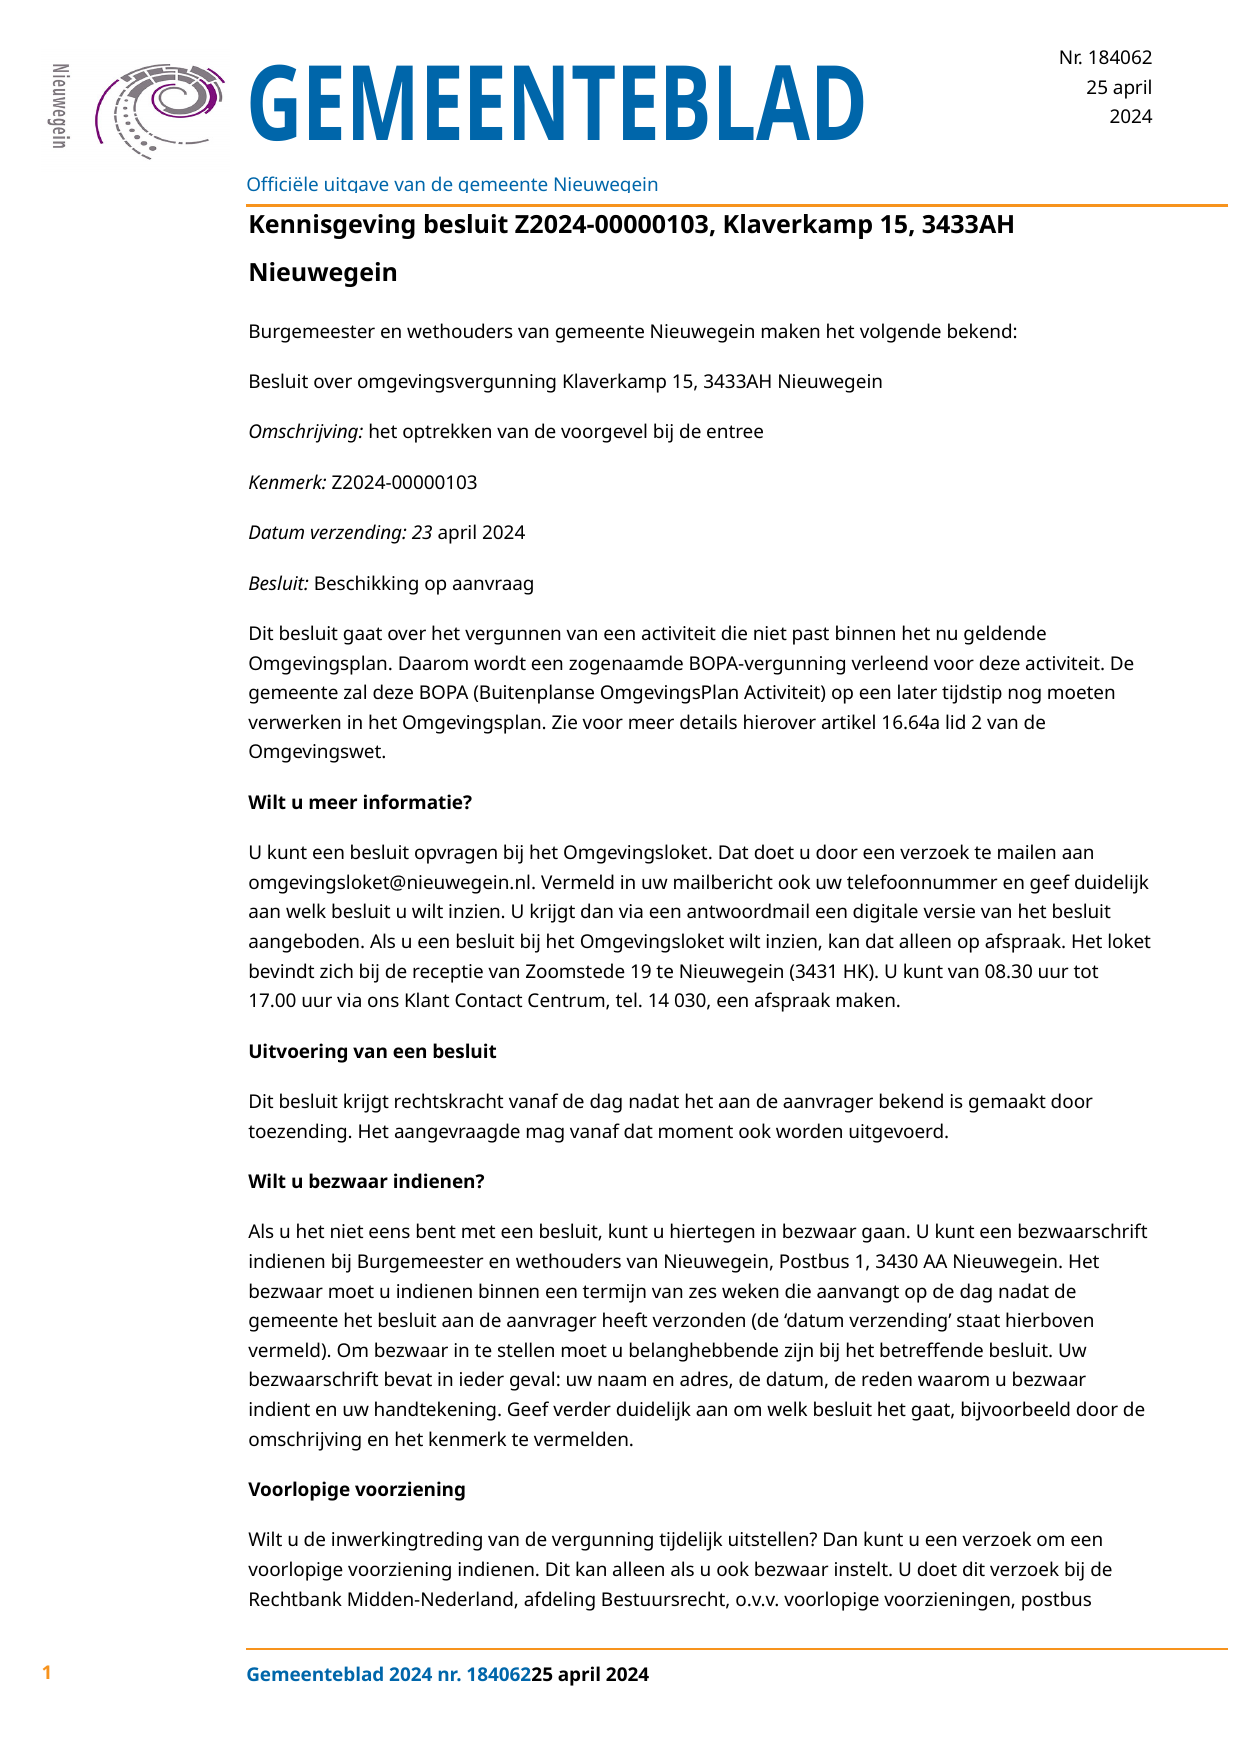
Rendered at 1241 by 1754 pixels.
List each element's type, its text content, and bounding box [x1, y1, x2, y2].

text Dit besluit krijgt rechtskracht vanaf de dag nadat het aan de aanvrager bekend is gemaakt door toezending. Het aangevraagde mag vanaf dat moment ook worden uitgevoerd. [248, 1088, 1152, 1144]
text Kenmerk: Z2024-00000103 [248, 469, 1152, 495]
text Dit besluit gaat over het vergunnen van een activiteit die niet past binnen het nu geldende Omgevingsplan. Daarom wordt een zogenaamde BOPA-vergunning verleend voor deze activiteit. De gemeente zal deze BOPA (Buitenplanse OmgevingsPlan Activiteit) op een later tijdstip nog moeten verwerken in het Omgevingsplan. Zie voor meer details hierover artikel 16.64a lid 2 van de Omgevingswet. [248, 620, 1152, 764]
text U kunt een besluit opvragen bij het Omgevingsloket. Dat doet u door een verzoek te mailen aan omgevingsloket@nieuwegein.nl. Vermeld in uw mailbericht ook uw telefoonnummer en geef duidelijk aan welk besluit u wilt inzien. U krijgt dan via een antwoordmail een digitale versie van het besluit aangeboden. Als u een besluit bij het Omgevingsloket wilt inzien, kan dat alleen op afspraak. Het loket bevindt zich bij de receptie van Zoomstede 19 te Nieuwegein (3431 HK). U kunt van 08.30 uur tot 17.00 uur via ons Klant Contact Centrum, tel. 14 030, een afspraak maken. [248, 839, 1152, 1013]
text Besluit over omgevingsvergunning Klaverkamp 15, 3433AH Nieuwegein [248, 368, 1152, 394]
text Wilt u de inwerkingtreding van de vergunning tijdelijk uitstellen? Dan kunt u een verzoek om een voorlopige voorziening indienen. Dit kan alleen als u ook bezwaar instelt. U doet dit verzoek bij de Rechtbank Midden-Nederland, afdeling Bestuursrecht, o.v.v. voorlopige voorzieningen, postbus [248, 1527, 1152, 1612]
text Uitvoering van een besluit [248, 1038, 1152, 1064]
text Burgemeester en wethouders van gemeente Nieuwegein maken het volgende bekend: [248, 318, 1152, 344]
text Besluit: Beschikking op aanvraag [248, 570, 1152, 596]
text Voorlopige voorziening [248, 1476, 1152, 1502]
text Datum verzending: 23 april 2024 [248, 519, 1152, 545]
text Wilt u meer informatie? [248, 789, 1152, 815]
text Wilt u bezwaar indienen? [248, 1168, 1152, 1194]
text Kennisgeving besluit Z2024-00000103, Klaverkamp 15, 3433AH Nieuwegein [248, 207, 1152, 288]
picture [41, 47, 231, 172]
text Als u het niet eens bent met een besluit, kunt u hiertegen in bezwaar gaan. U kunt een bezwaarschrift indienen bij Burgemeester en wethouders van Nieuwegein, Postbus 1, 3430 AA Nieuwegein. Het bezwaar moet u indienen binnen een termijn van zes weken die aanvangt op de dag nadat de gemeente het besluit aan de aanvrager heeft verzonden (de ‘datum verzending’ staat hierboven vermeld). Om bezwaar in te stellen moet u belanghebbende zijn bij het betreffende besluit. Uw bezwaarschrift bevat in ieder geval: uw naam en adres, de datum, de reden waarom u bezwaar indient en uw handtekening. Geef verder duidelijk aan om welk besluit het gaat, bijvoorbeeld door de omschrijving en het kenmerk te vermelden. [248, 1219, 1152, 1452]
text Omschrijving: het optrekken van de voorgevel bij de entree [248, 419, 1152, 444]
